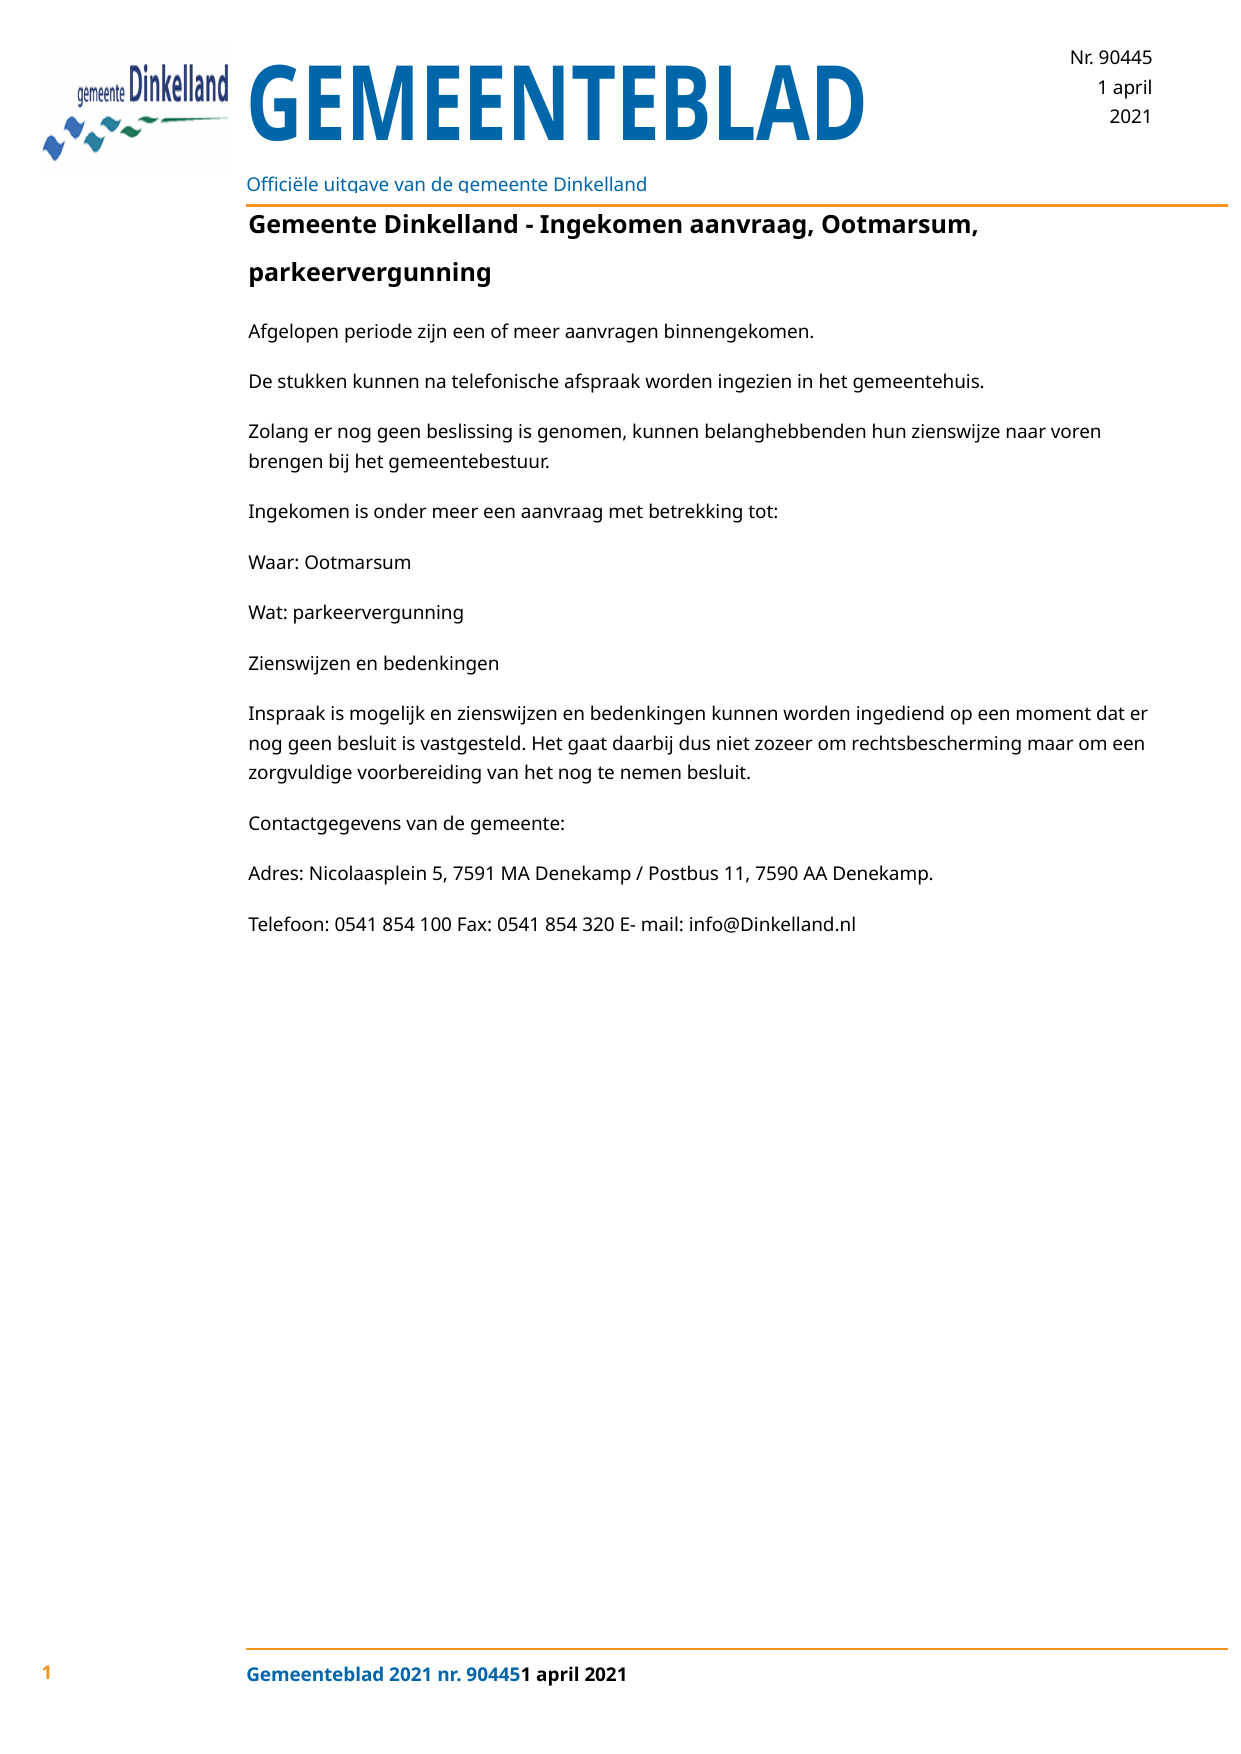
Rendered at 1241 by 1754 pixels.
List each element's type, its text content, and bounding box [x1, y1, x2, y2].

picture [41, 47, 231, 172]
text Zienswijzen en bedenkingen [248, 650, 1152, 676]
text Inspraak is mogelijk en zienswijzen en bedenkingen kunnen worden ingediend op een moment dat er nog geen besluit is vastgesteld. Het gaat daarbij dus niet zozeer om rechtsbescherming maar om een zorgvuldige voorbereiding van het nog te nemen besluit. [248, 700, 1152, 785]
text Gemeente Dinkelland - Ingekomen aanvraag, Ootmarsum, parkeervergunning [248, 207, 1152, 288]
text Waar: Ootmarsum [248, 549, 1152, 575]
text De stukken kunnen na telefonische afspraak worden ingezien in het gemeentehuis. [248, 368, 1152, 394]
text Wat: parkeervergunning [248, 599, 1152, 625]
text Contactgegevens van de gemeente: [248, 810, 1152, 836]
text Ingekomen is onder meer een aanvraag met betrekking tot: [248, 499, 1152, 524]
text Zolang er nog geen beslissing is genomen, kunnen belanghebbenden hun zienswijze naar voren brengen bij het gemeentebestuur. [248, 419, 1152, 474]
text Afgelopen periode zijn een of meer aanvragen binnengekomen. [248, 318, 1152, 344]
text Adres: Nicolaasplein 5, 7591 MA Denekamp / Postbus 11, 7590 AA Denekamp. [248, 860, 1152, 886]
text Telefoon: 0541 854 100 Fax: 0541 854 320 E- mail: info@Dinkelland.nl [248, 911, 1152, 937]
